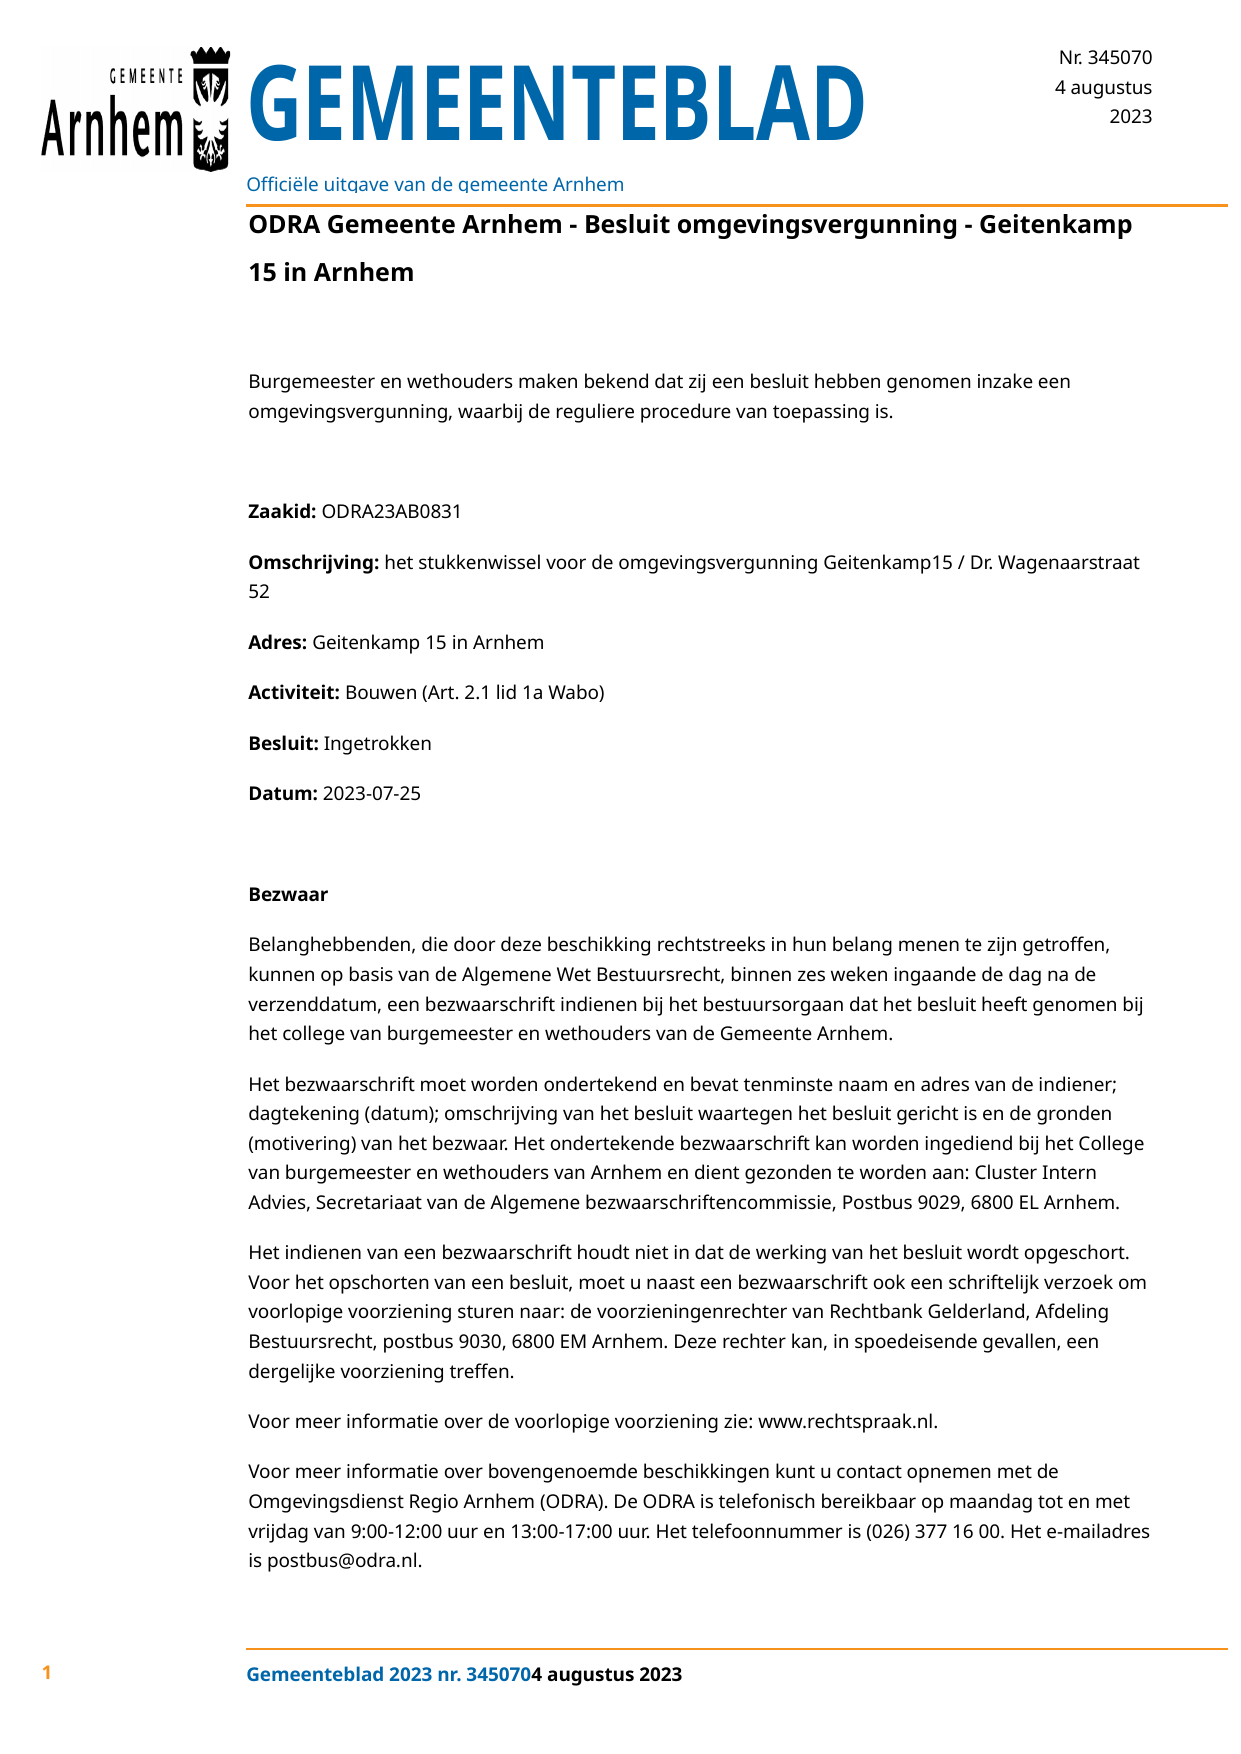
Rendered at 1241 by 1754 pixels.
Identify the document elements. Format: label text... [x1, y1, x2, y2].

text Adres: Geitenkamp 15 in Arnhem [248, 629, 1152, 655]
text Belanghebbenden, die door deze beschikking rechtstreeks in hun belang menen te zijn getroffen, kunnen op basis van de Algemene Wet Bestuursrecht, binnen zes weken ingaande de dag na de verzenddatum, een bezwaarschrift indienen bij het bestuursorgaan dat het besluit heeft genomen bij het college van burgemeester en wethouders van de Gemeente Arnhem. [248, 932, 1152, 1046]
text Het indienen van een bezwaarschrift houdt niet in dat de werking van het besluit wordt opgeschort. Voor het opschorten van een besluit, moet u naast een bezwaarschrift ook een schriftelijk verzoek om voorlopige voorziening sturen naar: de voorzieningenrechter van Rechtbank Gelderland, Afdeling Bestuursrecht, postbus 9030, 6800 EM Arnhem. Deze rechter kan, in spoedeisende gevallen, een dergelijke voorziening treffen. [248, 1239, 1152, 1384]
text ODRA Gemeente Arnhem - Besluit omgevingsvergunning - Geitenkamp 15 in Arnhem [248, 207, 1152, 288]
text Bezwaar [248, 881, 1152, 907]
text Voor meer informatie over bovengenoemde beschikkingen kunt u contact opnemen met de Omgevingsdienst Regio Arnhem (ODRA). De ODRA is telefonisch bereikbaar op maandag tot en met vrijdag van 9:00-12:00 uur en 13:00-17:00 uur. Het telefoonnummer is (026) 377 16 00. Het e-mailadres is postbus@odra.nl. [248, 1459, 1152, 1573]
text Omschrijving: het stukkenwissel voor de omgevingsvergunning Geitenkamp15 / Dr. Wagenaarstraat 52 [248, 549, 1152, 604]
text Besluit: Ingetrokken [248, 730, 1152, 756]
text Het bezwaarschrift moet worden ondertekend en bevat tenminste naam en adres van de indiener; dagtekening (datum); omschrijving van het besluit waartegen het besluit gericht is en de gronden (motivering) van het bezwaar. Het ondertekende bezwaarschrift kan worden ingediend bij het College van burgemeester en wethouders van Arnhem en dient gezonden te worden aan: Cluster Intern Advies, Secretariaat van de Algemene bezwaarschriftencommissie, Postbus 9029, 6800 EL Arnhem. [248, 1071, 1152, 1215]
text Burgemeester en wethouders maken bekend dat zij een besluit hebben genomen inzake een omgevingsvergunning, waarbij de reguliere procedure van toepassing is. [248, 368, 1152, 424]
text Datum: 2023-07-25 [248, 780, 1152, 806]
picture [41, 47, 231, 172]
text Voor meer informatie over de voorlopige voorziening zie: www.rechtspraak.nl. [248, 1408, 1152, 1434]
text Zaakid: ODRA23AB0831 [248, 499, 1152, 524]
text Activiteit: Bouwen (Art. 2.1 lid 1a Wabo) [248, 679, 1152, 705]
